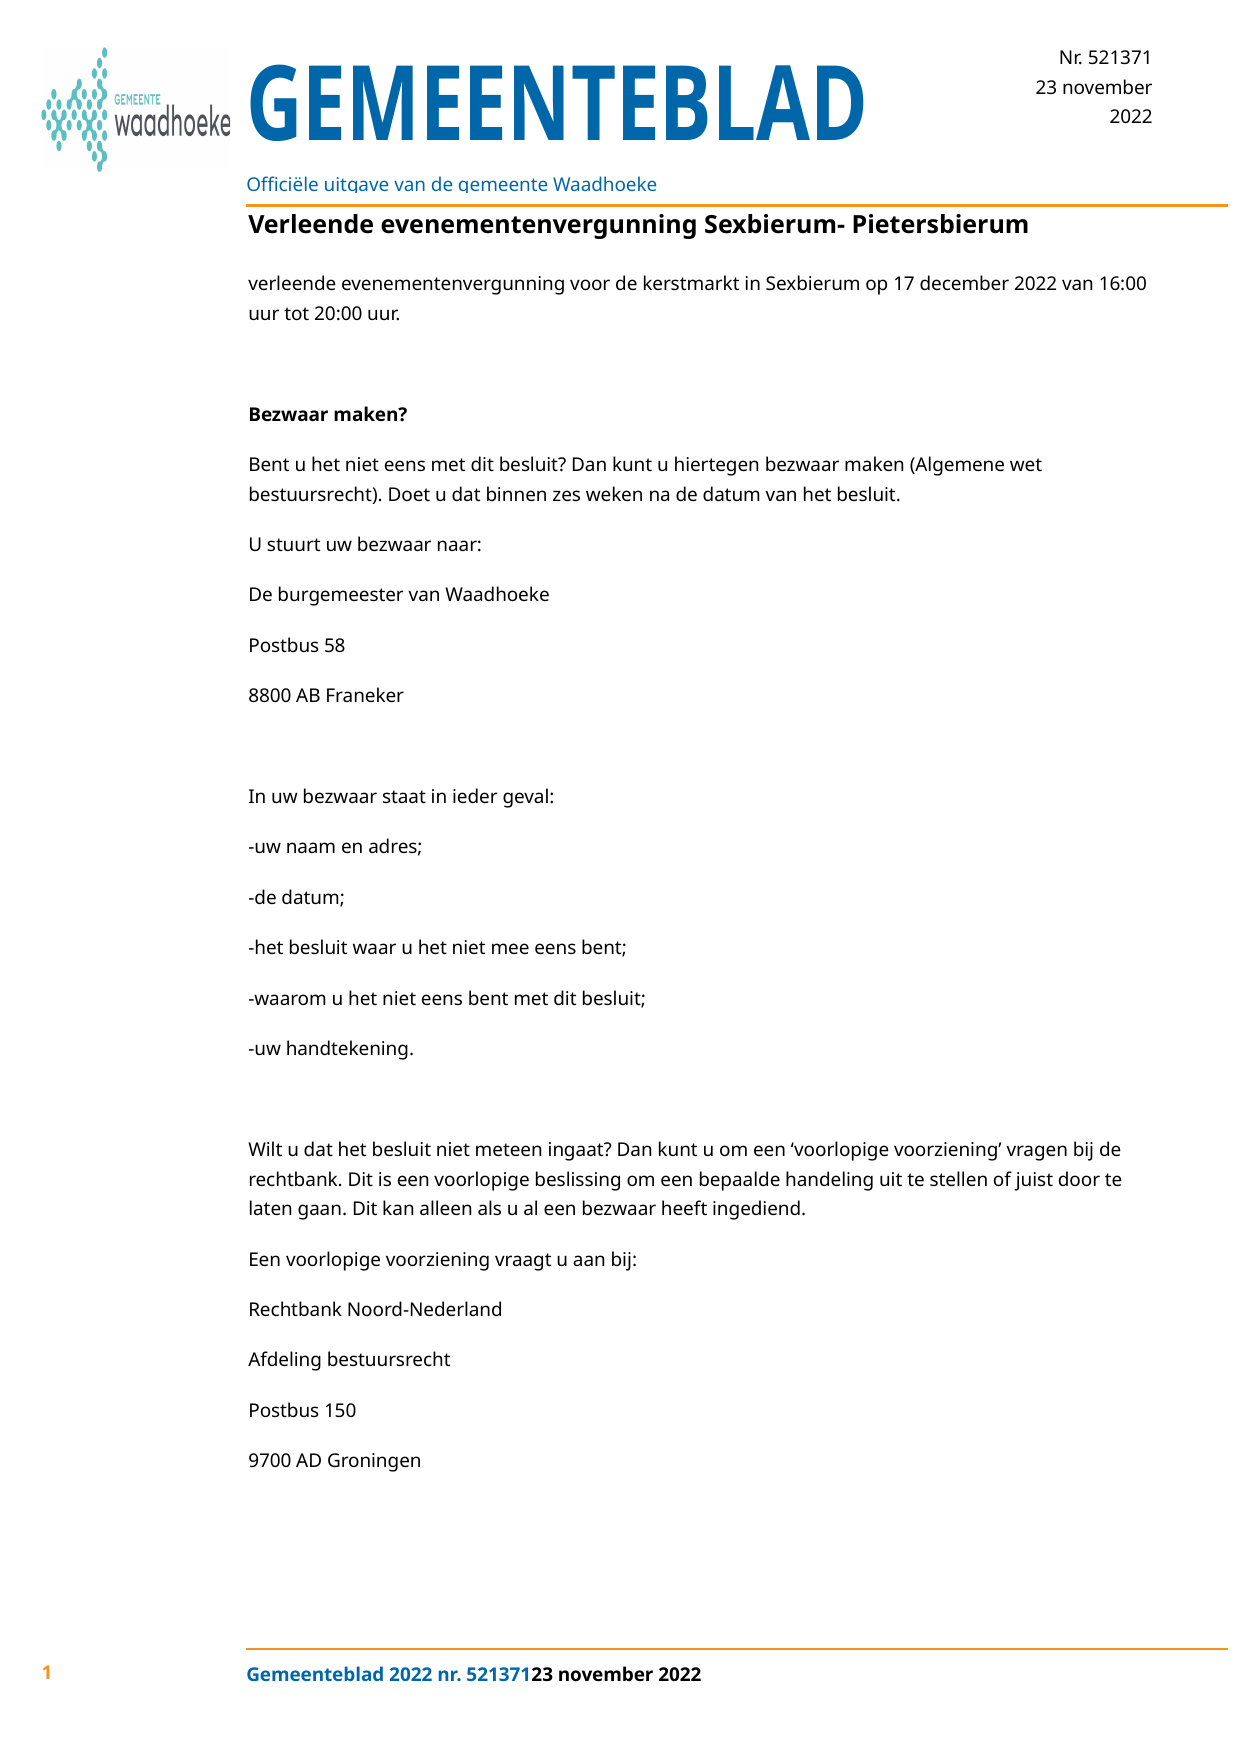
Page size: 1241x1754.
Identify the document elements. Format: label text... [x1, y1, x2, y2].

text -uw naam en adres; [248, 834, 1152, 859]
text 8800 AB Franeker [248, 682, 1152, 708]
text verleende evenementenvergunning voor de kerstmarkt in Sexbierum op 17 december 2022 van 16:00 uur tot 20:00 uur. [248, 270, 1152, 326]
text Bent u het niet eens met dit besluit? Dan kunt u hiertegen bezwaar maken (Algemene wet bestuursrecht). Doet u dat binnen zes weken na de datum van het besluit. [248, 451, 1152, 506]
text Verleende evenementenvergunning Sexbierum- Pietersbierum [248, 207, 1152, 241]
text Rechtbank Noord-Nederland [248, 1296, 1152, 1322]
text -uw handtekening. [248, 1035, 1152, 1061]
text Postbus 150 [248, 1397, 1152, 1423]
text Bezwaar maken? [248, 401, 1152, 426]
text In uw bezwaar staat in ieder geval: [248, 783, 1152, 809]
text U stuurt uw bezwaar naar: [248, 531, 1152, 557]
text Afdeling bestuursrecht [248, 1347, 1152, 1372]
text -waarom u het niet eens bent met dit besluit; [248, 985, 1152, 1011]
text Een voorlopige voorziening vraagt u aan bij: [248, 1246, 1152, 1271]
text -het besluit waar u het niet mee eens bent; [248, 934, 1152, 960]
text 9700 AD Groningen [248, 1447, 1152, 1473]
picture [41, 47, 231, 172]
text Wilt u dat het besluit niet meteen ingaat? Dan kunt u om een ‘voorlopige voorziening’ vragen bij de rechtbank. Dit is een voorlopige beslissing om een bepaalde handeling uit te stellen of juist door te laten gaan. Dit kan alleen als u al een bezwaar heeft ingediend. [248, 1136, 1152, 1221]
text De burgemeester van Waadhoeke [248, 582, 1152, 607]
text -de datum; [248, 884, 1152, 910]
text Postbus 58 [248, 632, 1152, 658]
